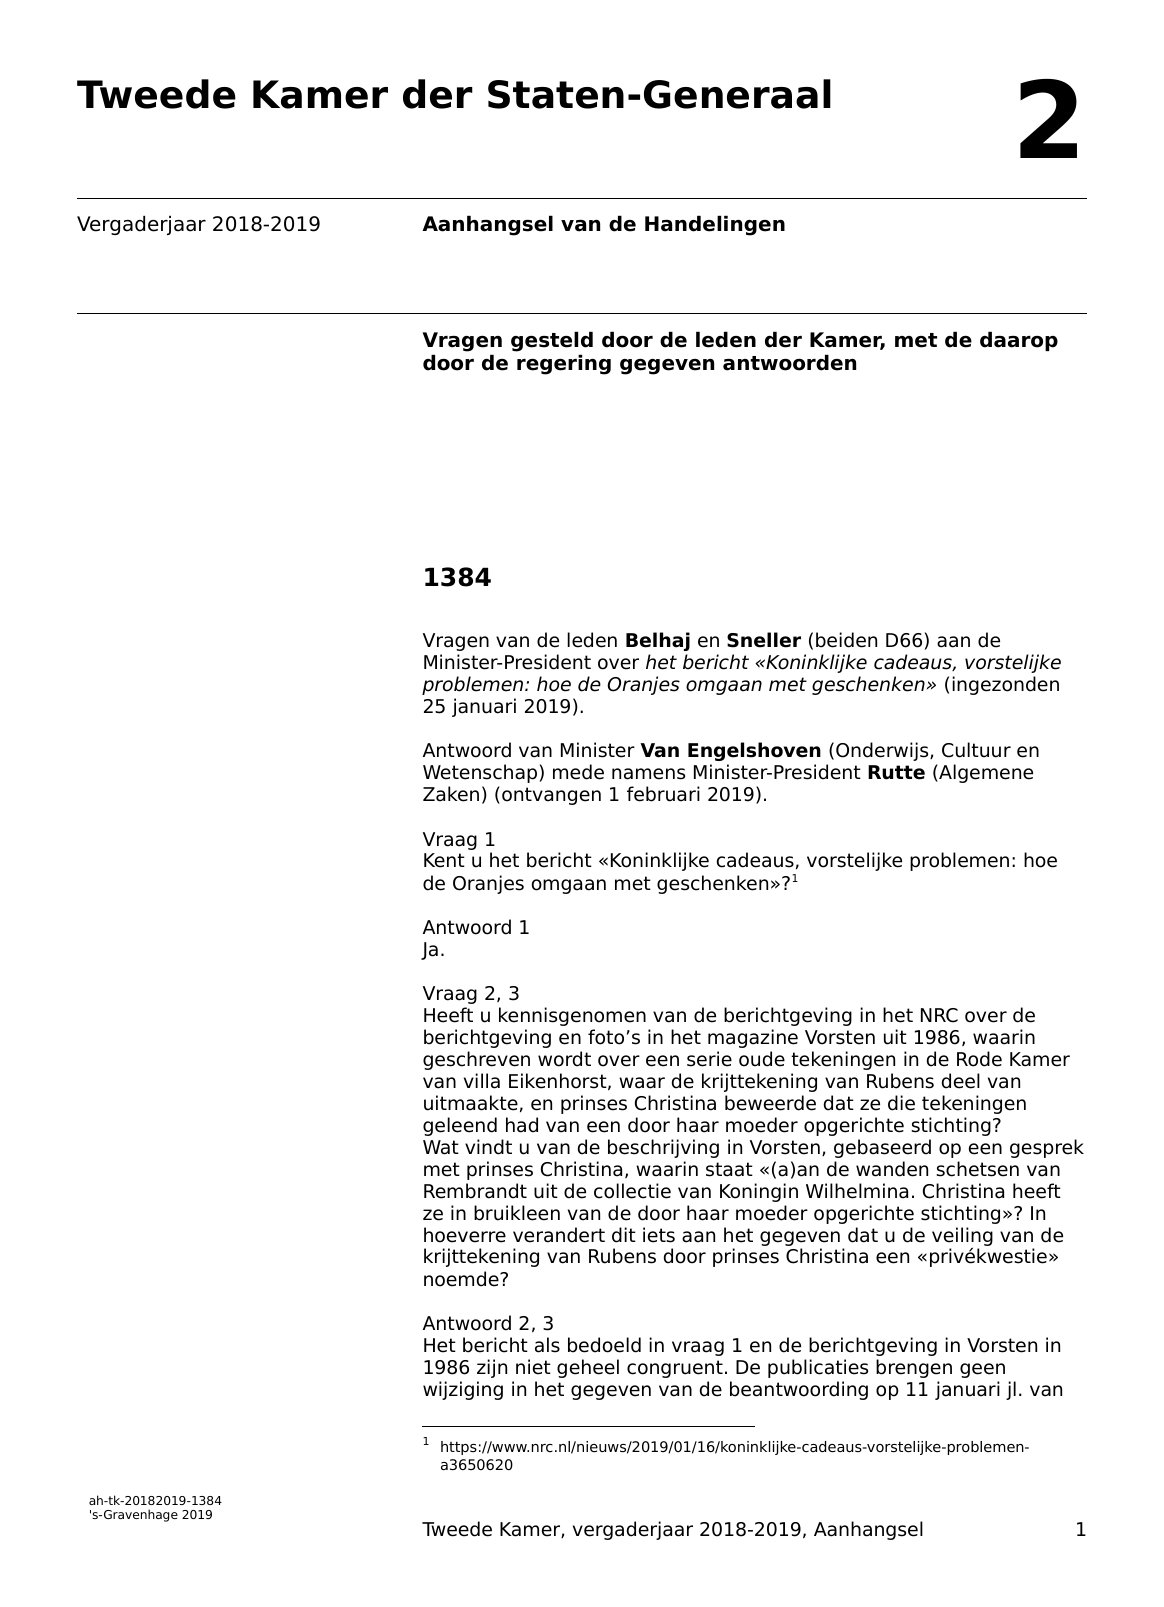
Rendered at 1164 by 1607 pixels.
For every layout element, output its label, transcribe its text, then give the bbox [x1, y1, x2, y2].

text Ja. [422, 938, 1087, 961]
text Antwoord 1 [422, 917, 1087, 938]
text Het bericht als bedoeld in vraag 1 en de berichtgeving in Vorsten in 1986 zijn niet geheel congruent. De publicaties brengen geen wijziging in het gegeven van de beantwoording op 11 januari jl. van [422, 1334, 1087, 1401]
text Antwoord 2, 3 [422, 1313, 1087, 1334]
table_header Tweede Kamer der Staten-Generaal [77, 59, 886, 198]
text 1384 [422, 563, 1087, 592]
table_cell Vragen gesteld door de leden der Kamer, met de daarop door de regering gegeven antwoorden [422, 314, 1087, 375]
text https://www.nrc.nl/nieuws/2019/01/16/koninklijke-cadeaus-vorstelijke-problemen-a3650620 [422, 1435, 1087, 1474]
table_cell Aanhangsel van de Handelingen [422, 199, 1087, 313]
text Kent u het bericht «Koninklijke cadeaus, vorstelijke problemen: hoe de Oranjes omgaan met geschenken»? [422, 850, 1087, 894]
text Vraag 1 [422, 828, 1087, 850]
text Antwoord van Minister Van Engelshoven (Onderwijs, Cultuur en Wetenschap) mede namens Minister-President Rutte (Algemene Zaken) (ontvangen 1 februari 2019). [422, 740, 1087, 806]
text ah-tk-20182019-1384 [88, 1494, 323, 1508]
text 's-Gravenhage 2019 [88, 1508, 323, 1522]
table_cell Vergaderjaar 2018-2019 [77, 199, 422, 313]
text Wat vindt u van de beschrijving in Vorsten, gebaseerd op een gesprek met prinses Christina, waarin staat «(a)an de wanden schetsen van Rembrandt uit de collectie van Koningin Wilhelmina. Christina heeft ze in bruikleen van de door haar moeder opgerichte stichting»? In hoeverre verandert dit iets aan het gegeven dat u de veiling van de krijttekening van Rubens door prinses Christina een «privékwestie» noemde? [422, 1137, 1087, 1290]
text Vragen van de leden Belhaj en Sneller (beiden D66) aan de Minister-President over het bericht «Koninklijke cadeaus, vorstelijke problemen: hoe de Oranjes omgaan met geschenken» (ingezonden 25 januari 2019). [422, 630, 1087, 718]
table_cell [77, 314, 422, 375]
table_header 2 [886, 59, 1087, 198]
text Heeft u kennisgenomen van de berichtgeving in het NRC over de berichtgeving en foto’s in het magazine Vorsten uit 1986, waarin geschreven wordt over een serie oude tekeningen in de Rode Kamer van villa Eikenhorst, waar de krijttekening van Rubens deel van uitmaakte, en prinses Christina beweerde dat ze die tekeningen geleend had van een door haar moeder opgerichte stichting? [422, 1005, 1087, 1137]
text Vraag 2, 3 [422, 983, 1087, 1005]
